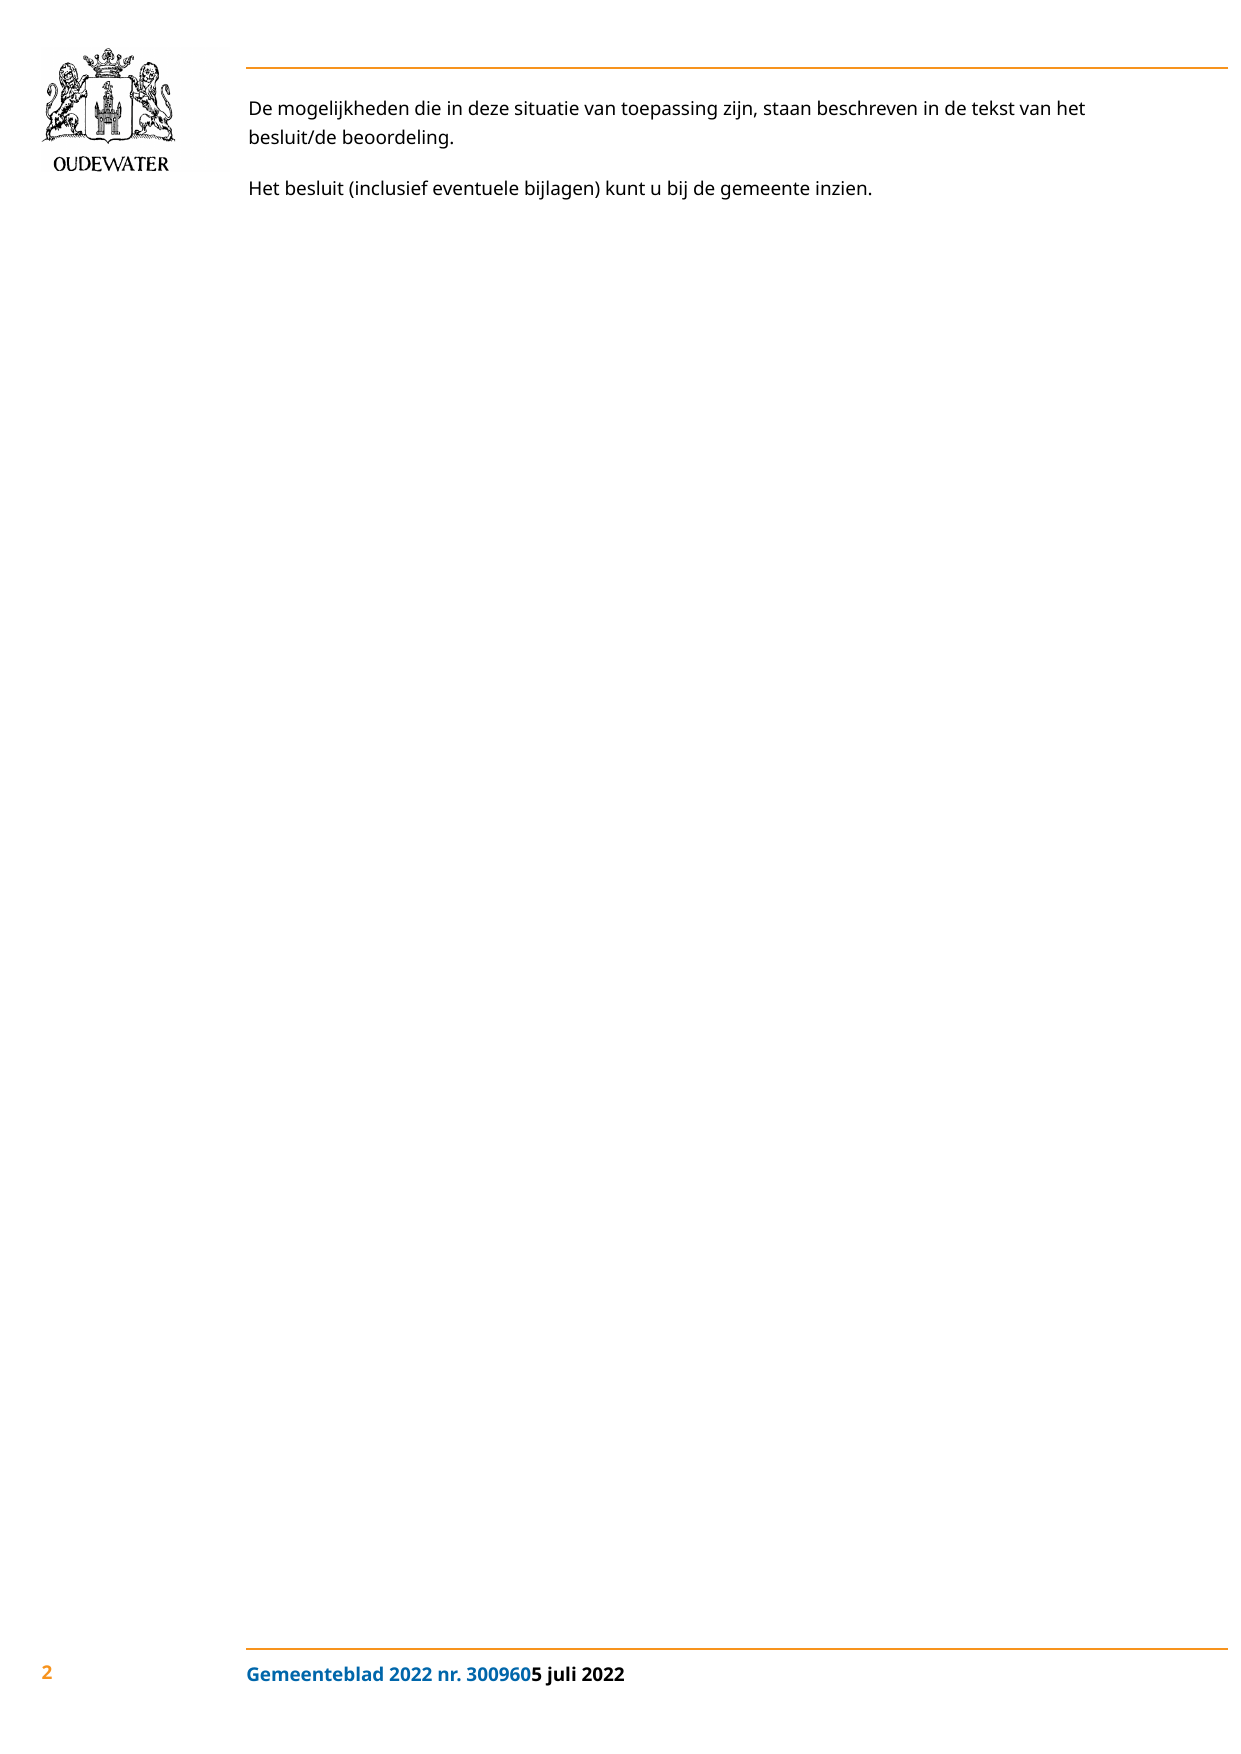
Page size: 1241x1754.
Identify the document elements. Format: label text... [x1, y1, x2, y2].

text Het besluit (inclusief eventuele bijlagen) kunt u bij de gemeente inzien. [248, 175, 1152, 201]
picture [41, 47, 231, 172]
text De mogelijkheden die in deze situatie van toepassing zijn, staan beschreven in de tekst van het besluit/de beoordeling. [248, 95, 1152, 150]
